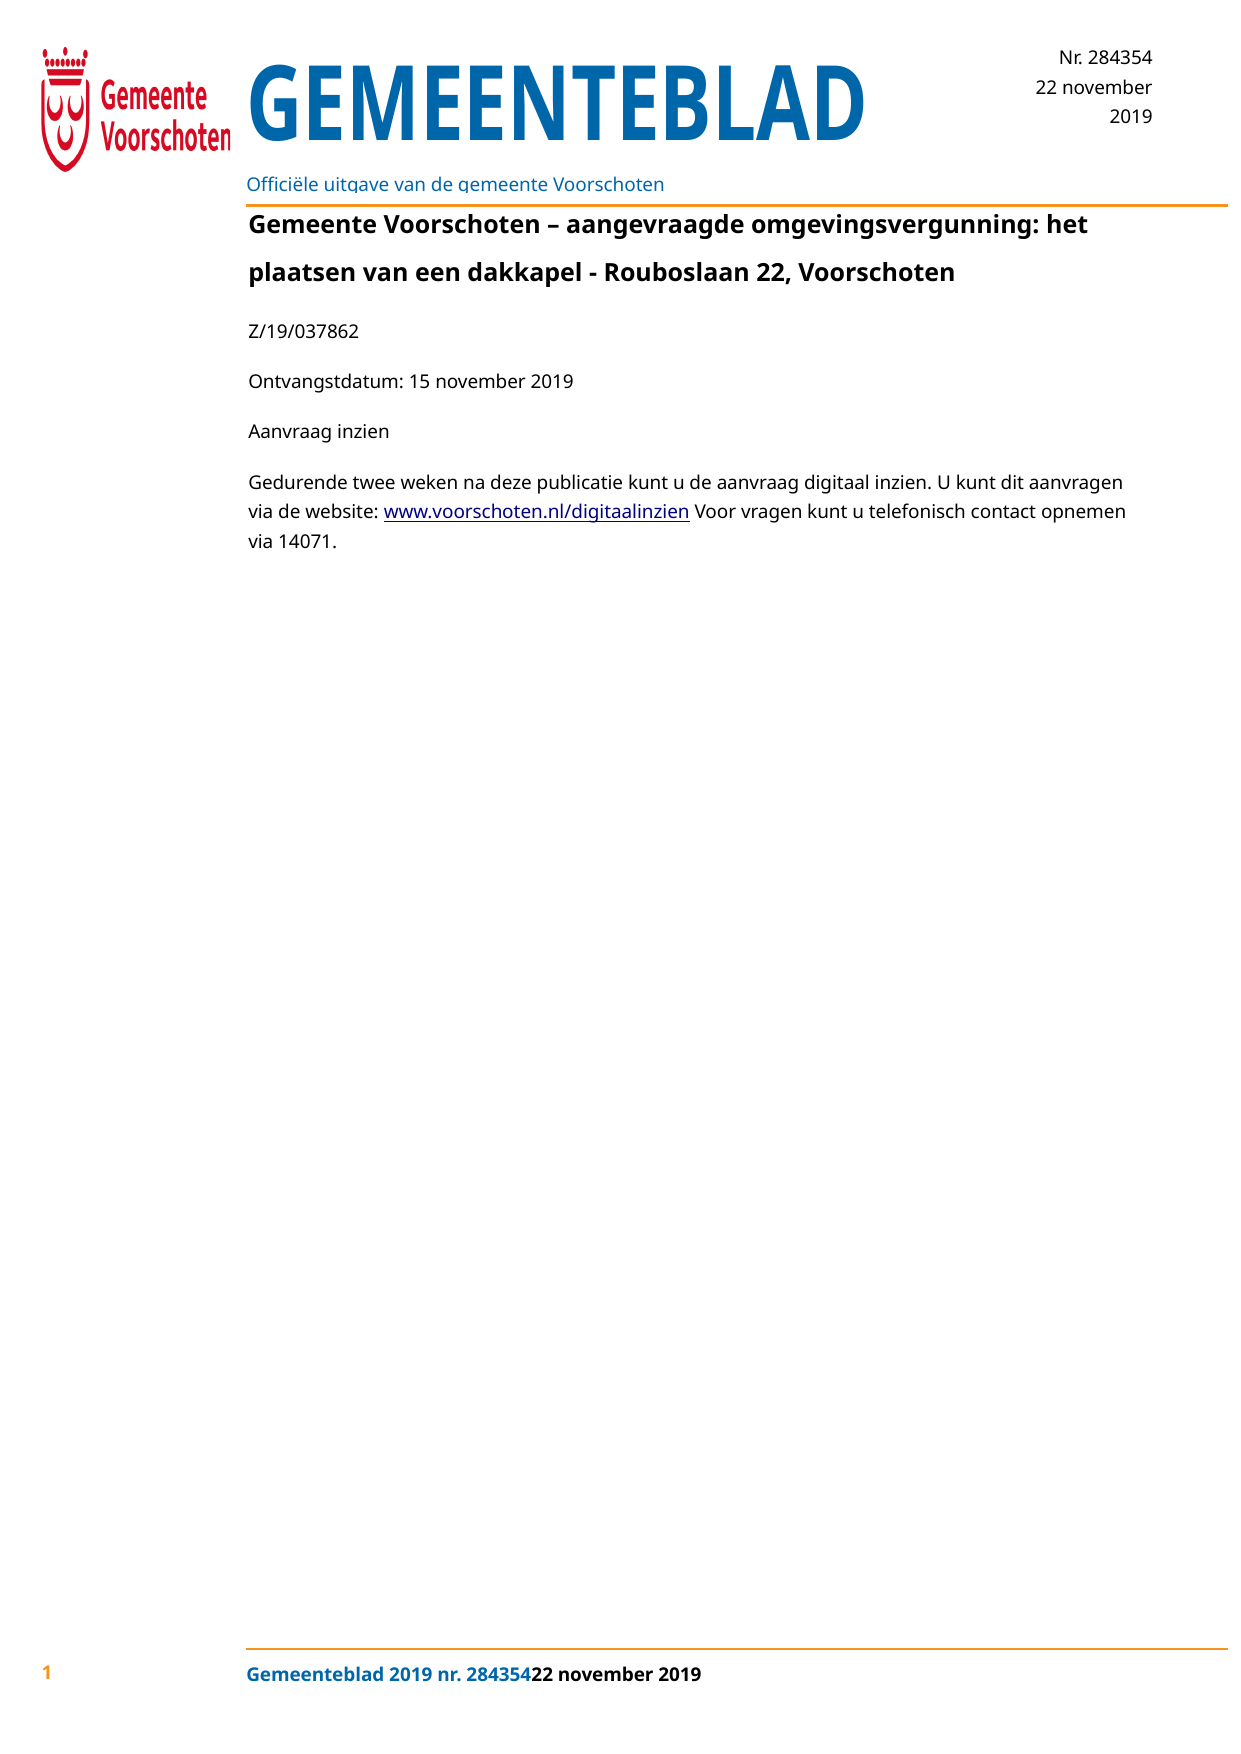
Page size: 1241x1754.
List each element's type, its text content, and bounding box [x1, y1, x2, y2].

text Aanvraag inzien [248, 419, 1152, 444]
text Gemeente Voorschoten – aangevraagde omgevingsvergunning: het plaatsen van een dakkapel - Rouboslaan 22, Voorschoten [248, 207, 1152, 288]
text Z/19/037862 [248, 318, 1152, 344]
picture [41, 47, 231, 172]
text Gedurende twee weken na deze publicatie kunt u de aanvraag digitaal inzien. U kunt dit aanvragen via de website: www.voorschoten.nl/digitaalinzien Voor vragen kunt u telefonisch contact opnemen via 14071. [248, 469, 1152, 554]
text Ontvangstdatum: 15 november 2019 [248, 368, 1152, 394]
